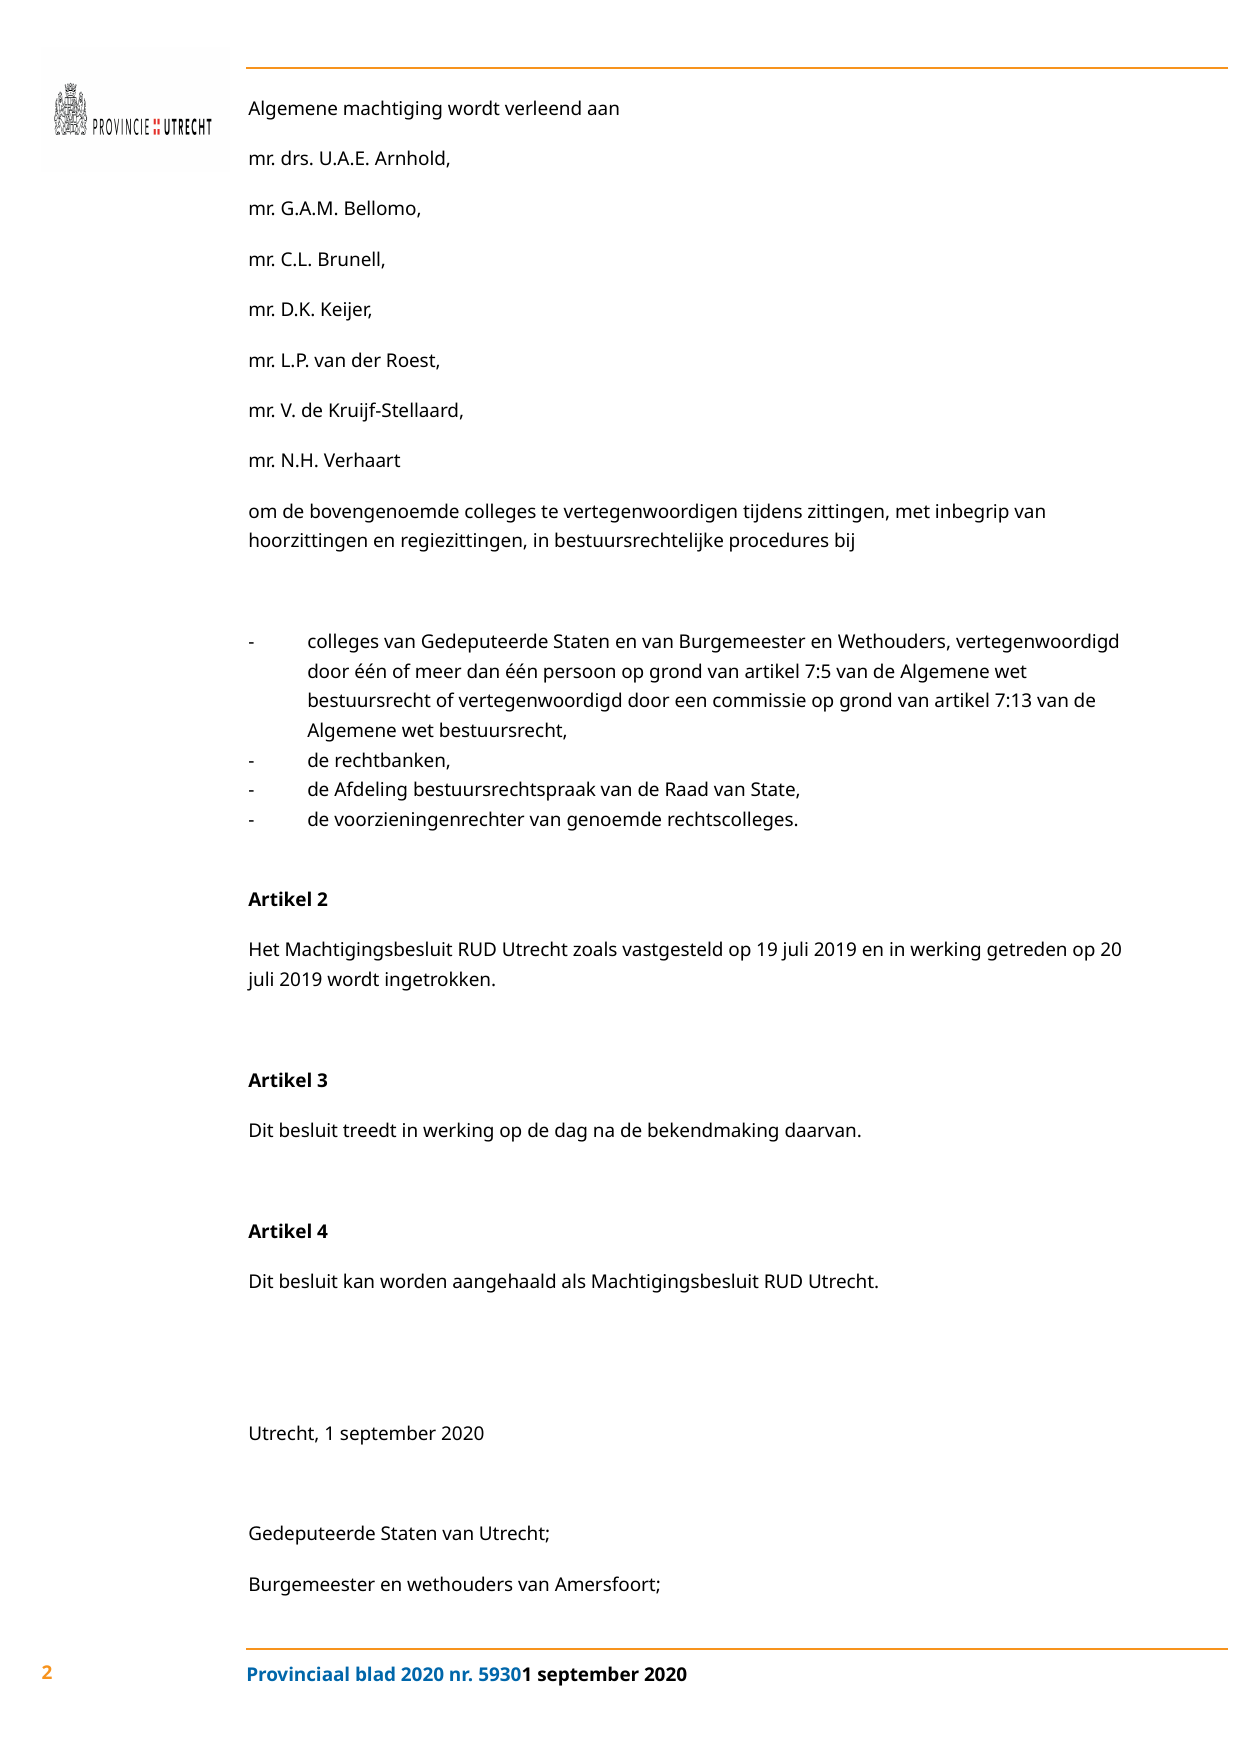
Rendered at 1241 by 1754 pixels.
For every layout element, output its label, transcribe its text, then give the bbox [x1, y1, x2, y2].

list colleges van Gedeputeerde Staten en van Burgemeester en Wethouders, vertegenwoordigd door één of meer dan één persoon op grond van artikel 7:5 van de Algemene wet bestuursrecht of vertegenwoordigd door een commissie op grond van artikel 7:13 van de Algemene wet bestuursrecht, [248, 628, 1152, 743]
text Het Machtigingsbesluit RUD Utrecht zoals vastgesteld op 19 juli 2019 en in werking getreden op 20 juli 2019 wordt ingetrokken. [248, 936, 1152, 992]
text mr. C.L. Brunell, [248, 246, 1152, 272]
text mr. drs. U.A.E. Arnhold, [248, 145, 1152, 171]
list de rechtbanken, [248, 747, 1152, 773]
text Gedeputeerde Staten van Utrecht; [248, 1521, 1152, 1546]
text mr. V. de Kruijf-Stellaard, [248, 397, 1152, 423]
text Artikel 2 [248, 886, 1152, 912]
list de voorzieningenrechter van genoemde rechtscolleges. [248, 806, 1152, 832]
picture [41, 47, 231, 172]
text Utrecht, 1 september 2020 [248, 1420, 1152, 1446]
text Dit besluit kan worden aangehaald als Machtigingsbesluit RUD Utrecht. [248, 1268, 1152, 1294]
text mr. G.A.M. Bellomo, [248, 196, 1152, 221]
text mr. N.H. Verhaart [248, 448, 1152, 473]
text Algemene machtiging wordt verleend aan [248, 95, 1152, 121]
text mr. D.K. Keijer, [248, 296, 1152, 322]
text om de bovengenoemde colleges te vertegenwoordigen tijdens zittingen, met inbegrip van hoorzittingen en regiezittingen, in bestuursrechtelijke procedures bij [248, 498, 1152, 553]
text Artikel 3 [248, 1067, 1152, 1093]
list de Afdeling bestuursrechtspraak van de Raad van State, [248, 776, 1152, 802]
text mr. L.P. van der Roest, [248, 347, 1152, 373]
text Artikel 4 [248, 1218, 1152, 1244]
text Burgemeester en wethouders van Amersfoort; [248, 1571, 1152, 1597]
text Dit besluit treedt in werking op de dag na de bekendmaking daarvan. [248, 1117, 1152, 1143]
